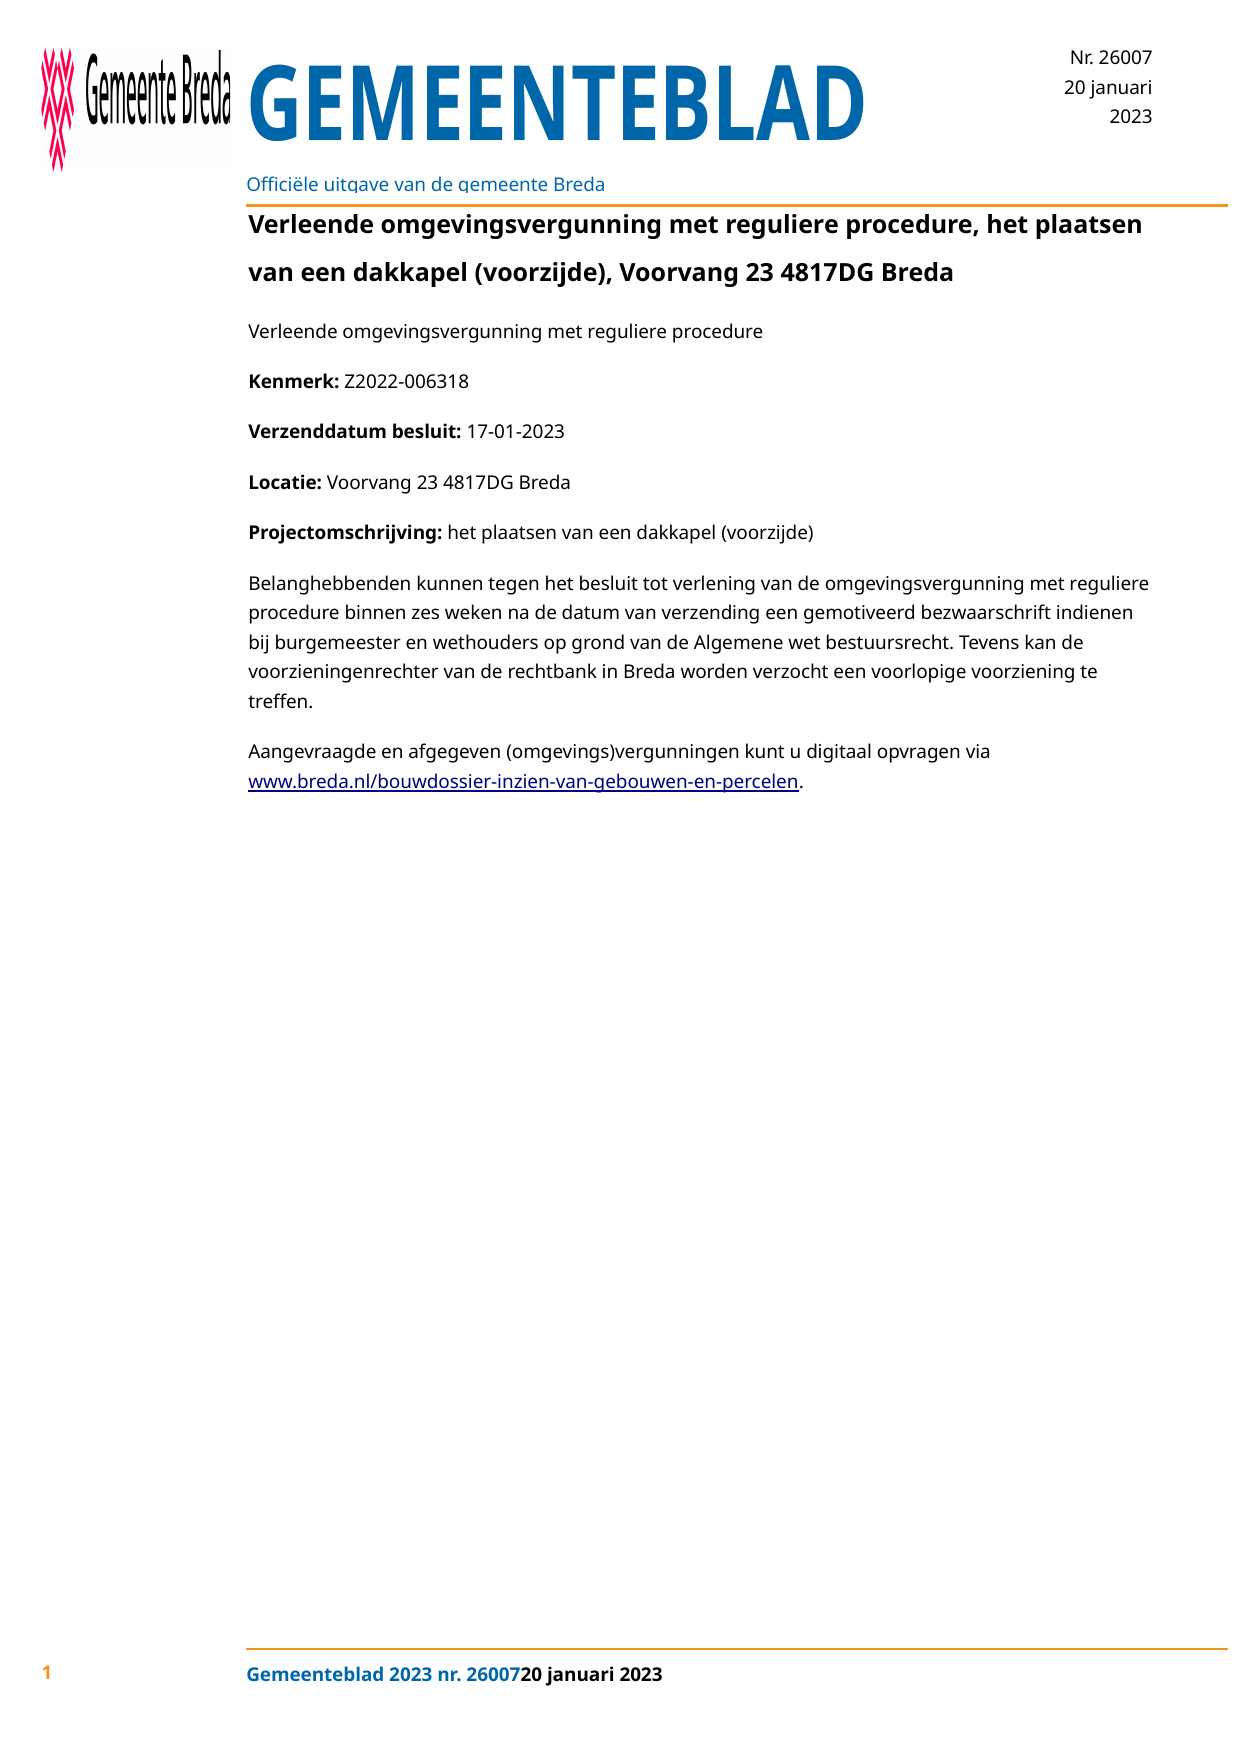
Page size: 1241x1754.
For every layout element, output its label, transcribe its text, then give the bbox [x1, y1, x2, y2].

text Verzenddatum besluit: 17-01-2023 [248, 419, 1152, 444]
text Aangevraagde en afgegeven (omgevings)vergunningen kunt u digitaal opvragen via www.breda.nl/bouwdossier-inzien-van-gebouwen-en-percelen. [248, 739, 1152, 794]
text Projectomschrijving: het plaatsen van een dakkapel (voorzijde) [248, 519, 1152, 545]
text Locatie: Voorvang 23 4817DG Breda [248, 469, 1152, 495]
text Verleende omgevingsvergunning met reguliere procedure [248, 318, 1152, 344]
text Kenmerk: Z2022-006318 [248, 368, 1152, 394]
text Belanghebbenden kunnen tegen het besluit tot verlening van de omgevingsvergunning met reguliere procedure binnen zes weken na de datum van verzending een gemotiveerd bezwaarschrift indienen bij burgemeester en wethouders op grond van de Algemene wet bestuursrecht. Tevens kan de voorzieningenrechter van de rechtbank in Breda worden verzocht een voorlopige voorziening te treffen. [248, 570, 1152, 714]
picture [41, 47, 231, 172]
text Verleende omgevingsvergunning met reguliere procedure, het plaatsen van een dakkapel (voorzijde), Voorvang 23 4817DG Breda [248, 207, 1152, 288]
